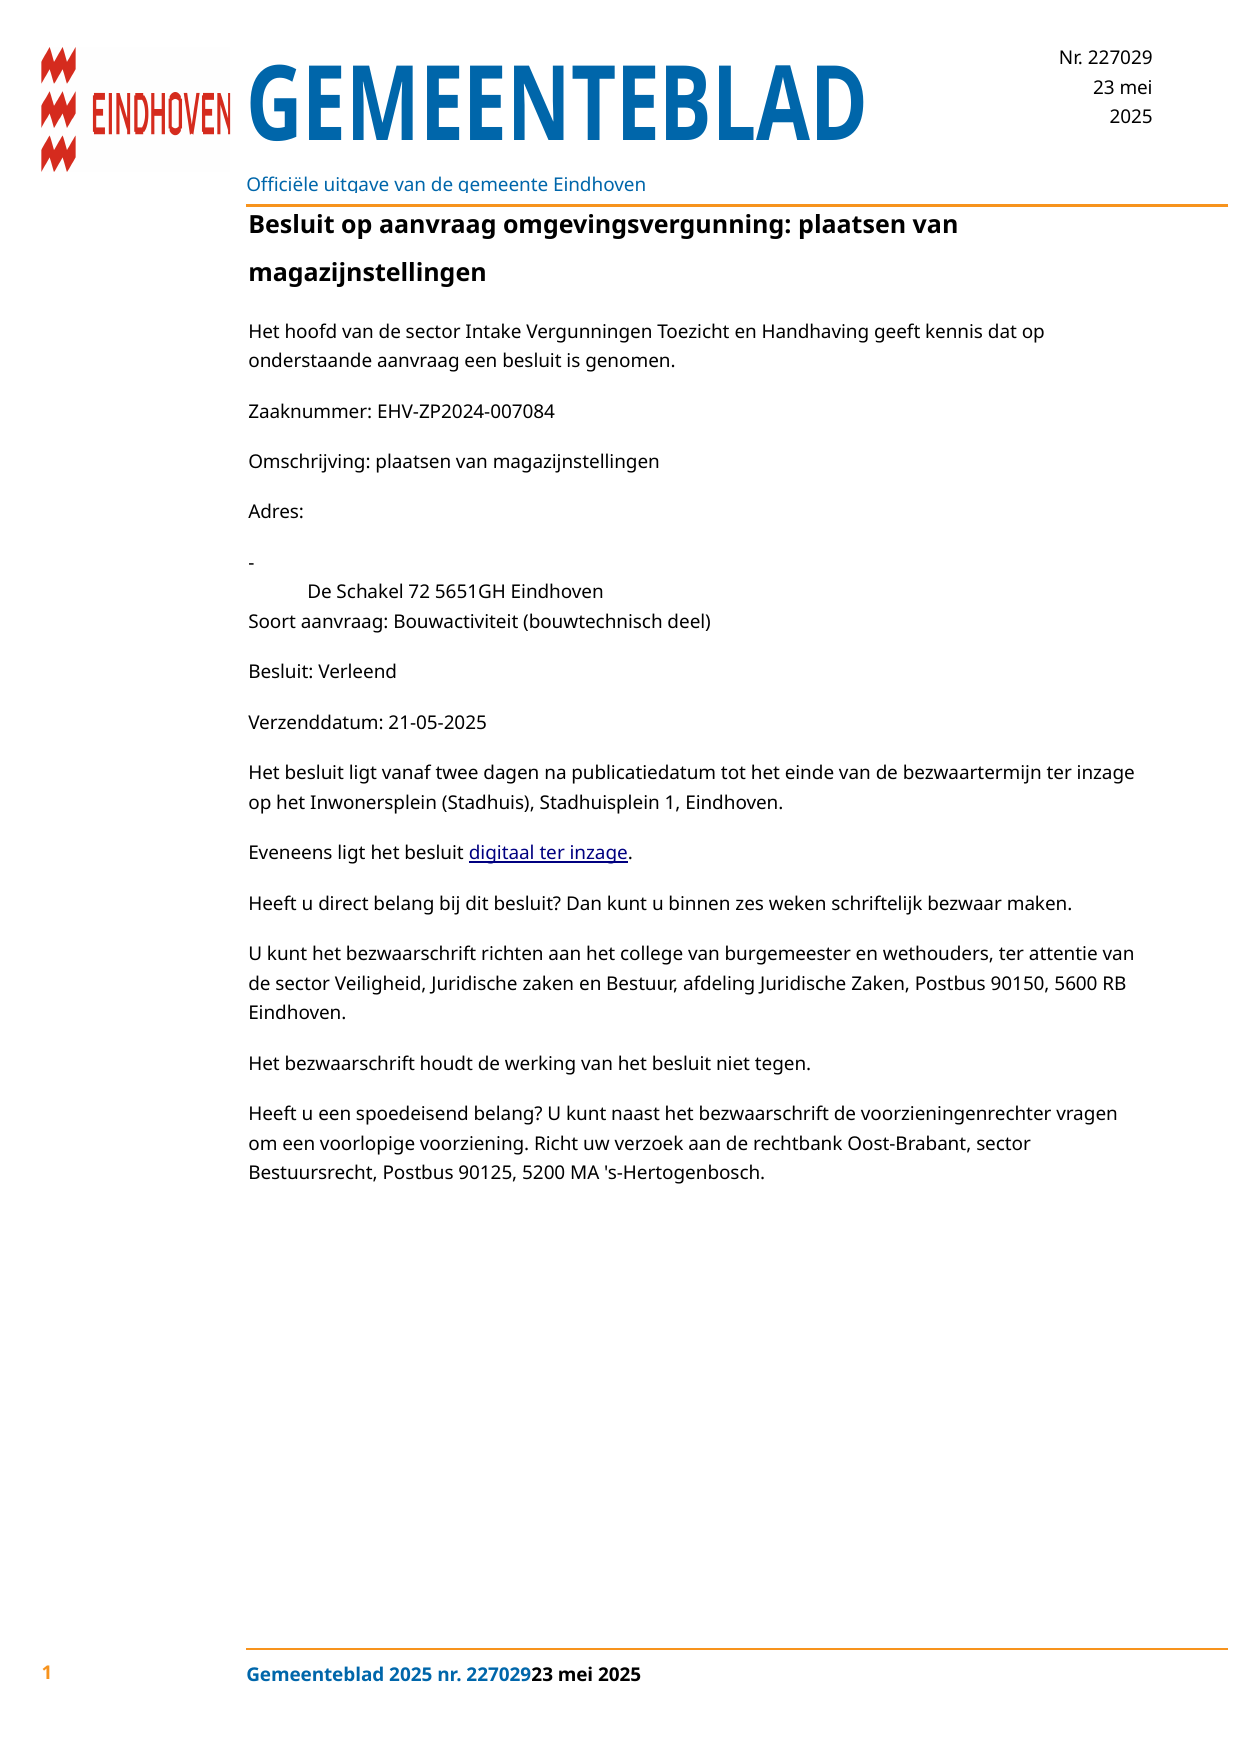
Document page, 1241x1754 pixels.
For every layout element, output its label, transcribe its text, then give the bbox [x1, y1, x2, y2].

text Besluit op aanvraag omgevingsvergunning: plaatsen van magazijnstellingen [248, 207, 1152, 288]
text Het bezwaarschrift houdt de werking van het besluit niet tegen. [248, 1050, 1152, 1076]
text Heeft u een spoedeisend belang? U kunt naast het bezwaarschrift de voorzieningenrechter vragen om een voorlopige voorziening. Richt uw verzoek aan de rechtbank Oost-Brabant, sector Bestuursrecht, Postbus 90125, 5200 MA 's-Hertogenbosch. [248, 1100, 1152, 1185]
text Soort aanvraag: Bouwactiviteit (bouwtechnisch deel) [248, 608, 1152, 634]
text Besluit: Verleend [248, 659, 1152, 684]
text Adres: [248, 499, 1152, 524]
text Eveneens ligt het besluit digitaal ter inzage. [248, 839, 1152, 865]
text Verzenddatum: 21-05-2025 [248, 709, 1152, 735]
list De Schakel 72 5651GH Eindhoven [248, 579, 1152, 604]
text Het besluit ligt vanaf twee dagen na publicatiedatum tot het einde van de bezwaartermijn ter inzage op het Inwonersplein (Stadhuis), Stadhuisplein 1, Eindhoven. [248, 759, 1152, 815]
text Het hoofd van de sector Intake Vergunningen Toezicht en Handhaving geeft kennis dat op onderstaande aanvraag een besluit is genomen. [248, 318, 1152, 373]
text Zaaknummer: EHV-ZP2024-007084 [248, 398, 1152, 424]
text Heeft u direct belang bij dit besluit? Dan kunt u binnen zes weken schriftelijk bezwaar maken. [248, 890, 1152, 916]
text U kunt het bezwaarschrift richten aan het college van burgemeester en wethouders, ter attentie van de sector Veiligheid, Juridische zaken en Bestuur, afdeling Juridische Zaken, Postbus 90150, 5600 RB Eindhoven. [248, 940, 1152, 1025]
text Omschrijving: plaatsen van magazijnstellingen [248, 448, 1152, 474]
picture [41, 47, 231, 172]
